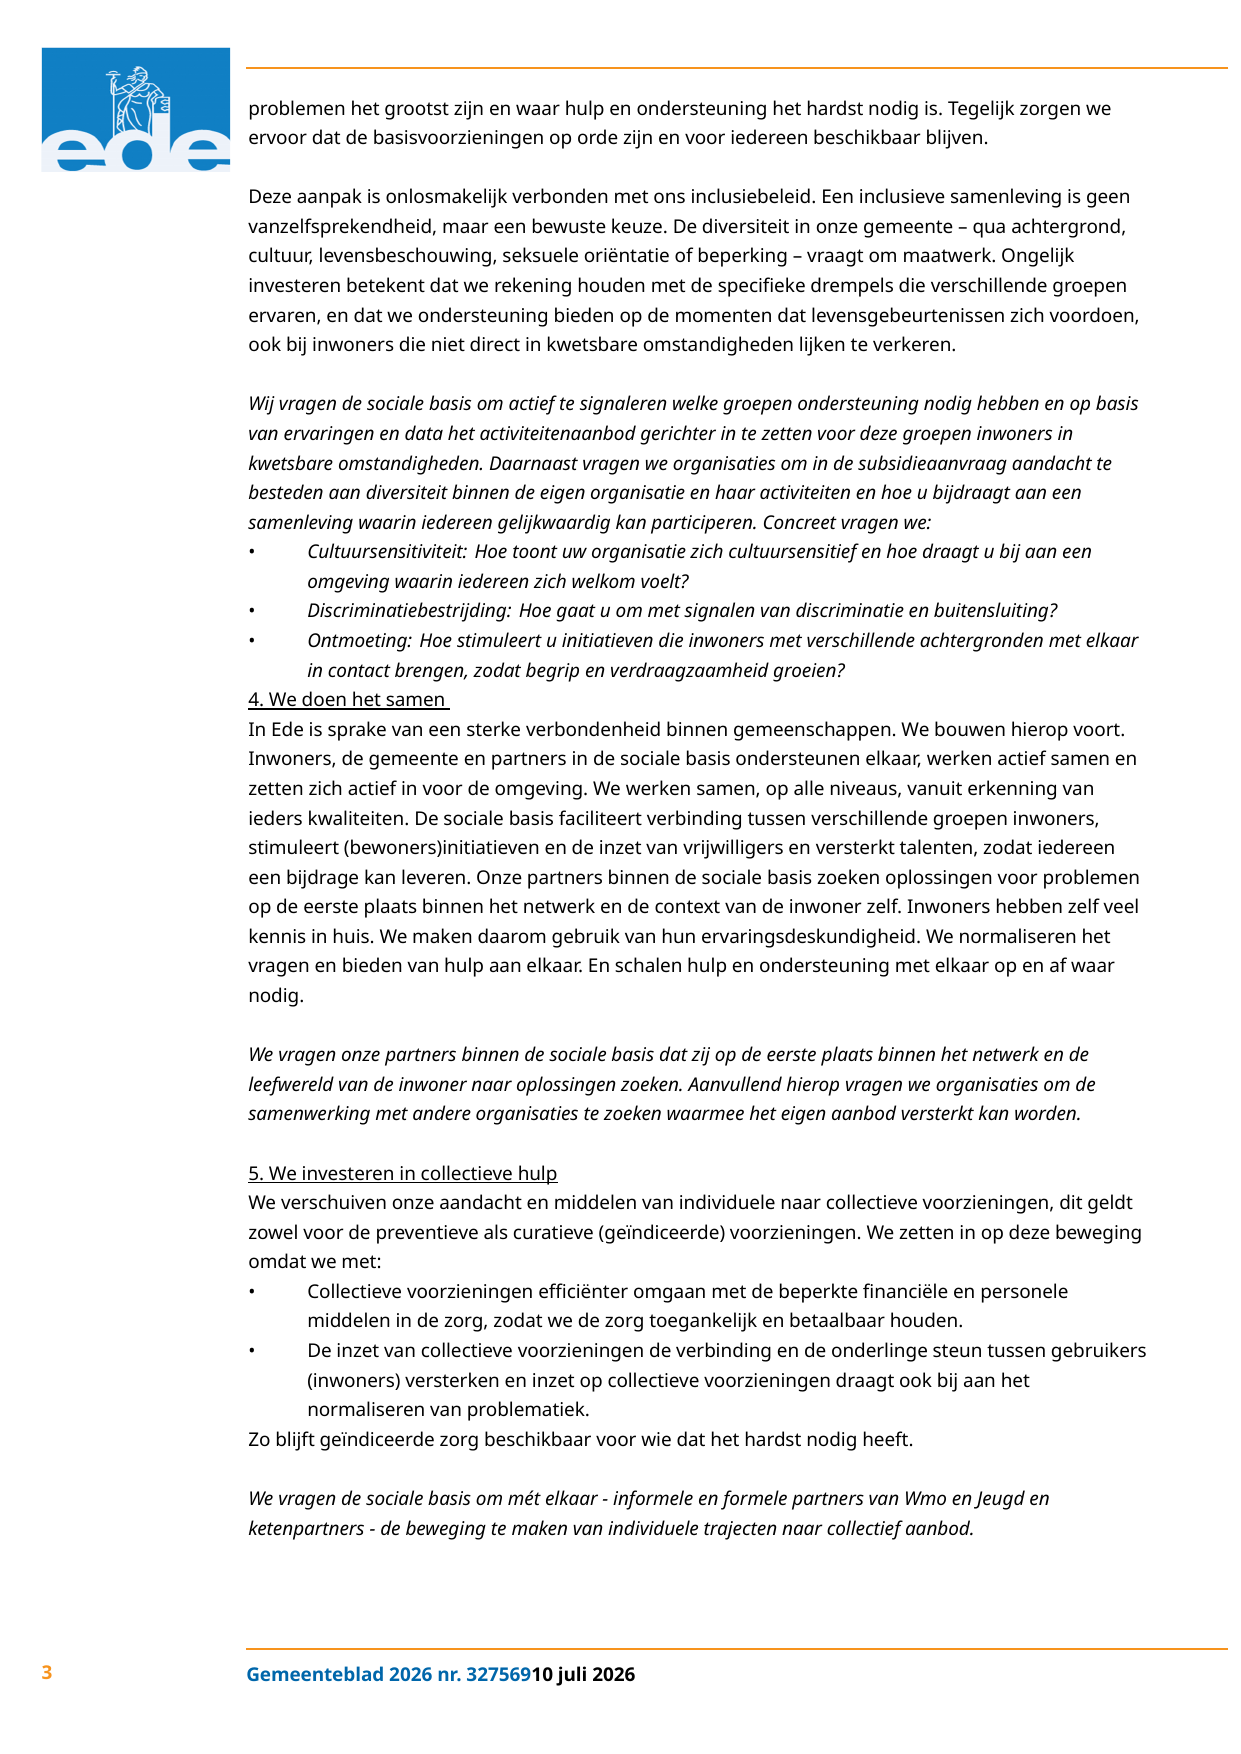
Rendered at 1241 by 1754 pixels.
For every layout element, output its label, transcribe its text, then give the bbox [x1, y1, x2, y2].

list Cultuursensitiviteit: Hoe toont uw organisatie zich cultuursensitief en hoe draagt u bij aan een omgeving waarin iedereen zich welkom voelt? [248, 538, 1152, 594]
text Zo blijft geïndiceerde zorg beschikbaar voor wie dat het hardst nodig heeft. [248, 1426, 1152, 1452]
text We vragen onze partners binnen de sociale basis dat zij op de eerste plaats binnen het netwerk en de leefwereld van de inwoner naar oplossingen zoeken. Aanvullend hierop vragen we organisaties om de samenwerking met andere organisaties te zoeken waarmee het eigen aanbod versterkt kan worden. [248, 1041, 1152, 1126]
text We vragen de sociale basis om mét elkaar - informele en formele partners van Wmo en Jeugd en ketenpartners - de beweging te maken van individuele trajecten naar collectief aanbod. [248, 1485, 1152, 1541]
text Wij vragen de sociale basis om actief te signaleren welke groepen ondersteuning nodig hebben en op basis van ervaringen en data het activiteitenaanbod gerichter in te zetten voor deze groepen inwoners in kwetsbare omstandigheden. Daarnaast vragen we organisaties om in de subsidieaanvraag aandacht te besteden aan diversiteit binnen de eigen organisatie en haar activiteiten en hoe u bijdraagt aan een samenleving waarin iedereen gelijkwaardig kan participeren. Concreet vragen we: [248, 391, 1152, 535]
text Deze aanpak is onlosmakelijk verbonden met ons inclusiebeleid. Een inclusieve samenleving is geen vanzelfsprekendheid, maar een bewuste keuze. De diversiteit in onze gemeente – qua achtergrond, cultuur, levensbeschouwing, seksuele oriëntatie of beperking – vraagt om maatwerk. Ongelijk investeren betekent dat we rekening houden met de specifieke drempels die verschillende groepen ervaren, en dat we ondersteuning bieden op de momenten dat levensgebeurtenissen zich voordoen, ook bij inwoners die niet direct in kwetsbare omstandigheden lijken te verkeren. [248, 183, 1152, 357]
text We verschuiven onze aandacht en middelen van individuele naar collectieve voorzieningen, dit geldt zowel voor de preventieve als curatieve (geïndiceerde) voorzieningen. We zetten in op deze beweging omdat we met: [248, 1189, 1152, 1274]
text In Ede is sprake van een sterke verbondenheid binnen gemeenschappen. We bouwen hierop voort. Inwoners, de gemeente en partners in de sociale basis ondersteunen elkaar, werken actief samen en zetten zich actief in voor de omgeving. We werken samen, op alle niveaus, vanuit erkenning van ieders kwaliteiten. De sociale basis faciliteert verbinding tussen verschillende groepen inwoners, stimuleert (bewoners)initiatieven en de inzet van vrijwilligers en versterkt talenten, zodat iedereen een bijdrage kan leveren. Onze partners binnen de sociale basis zoeken oplossingen voor problemen op de eerste plaats binnen het netwerk en de context van de inwoner zelf. Inwoners hebben zelf veel kennis in huis. We maken daarom gebruik van hun ervaringsdeskundigheid. We normaliseren het vragen en bieden van hulp aan elkaar. En schalen hulp en ondersteuning met elkaar op en af waar nodig. [248, 716, 1152, 1008]
list Discriminatiebestrijding: Hoe gaat u om met signalen van discriminatie en buitensluiting? [248, 598, 1152, 623]
list Ontmoeting: Hoe stimuleert u initiatieven die inwoners met verschillende achtergronden met elkaar in contact brengen, zodat begrip en verdraagzaamheid groeien? [248, 627, 1152, 683]
list Collectieve voorzieningen efficiënter omgaan met de beperkte financiële en personele middelen in de zorg, zodat we de zorg toegankelijk en betaalbaar houden. [248, 1278, 1152, 1333]
picture [41, 47, 231, 172]
list De inzet van collectieve voorzieningen de verbinding en de onderlinge steun tussen gebruikers (inwoners) versterken en inzet op collectieve voorzieningen draagt ook bij aan het normaliseren van problematiek. [248, 1337, 1152, 1422]
text 5. We investeren in collectieve hulp [248, 1160, 1152, 1186]
text problemen het grootst zijn en waar hulp en ondersteuning het hardst nodig is. Tegelijk zorgen we ervoor dat de basisvoorzieningen op orde zijn en voor iedereen beschikbaar blijven. [248, 95, 1152, 150]
text 4. We doen het samen [248, 686, 1152, 712]
